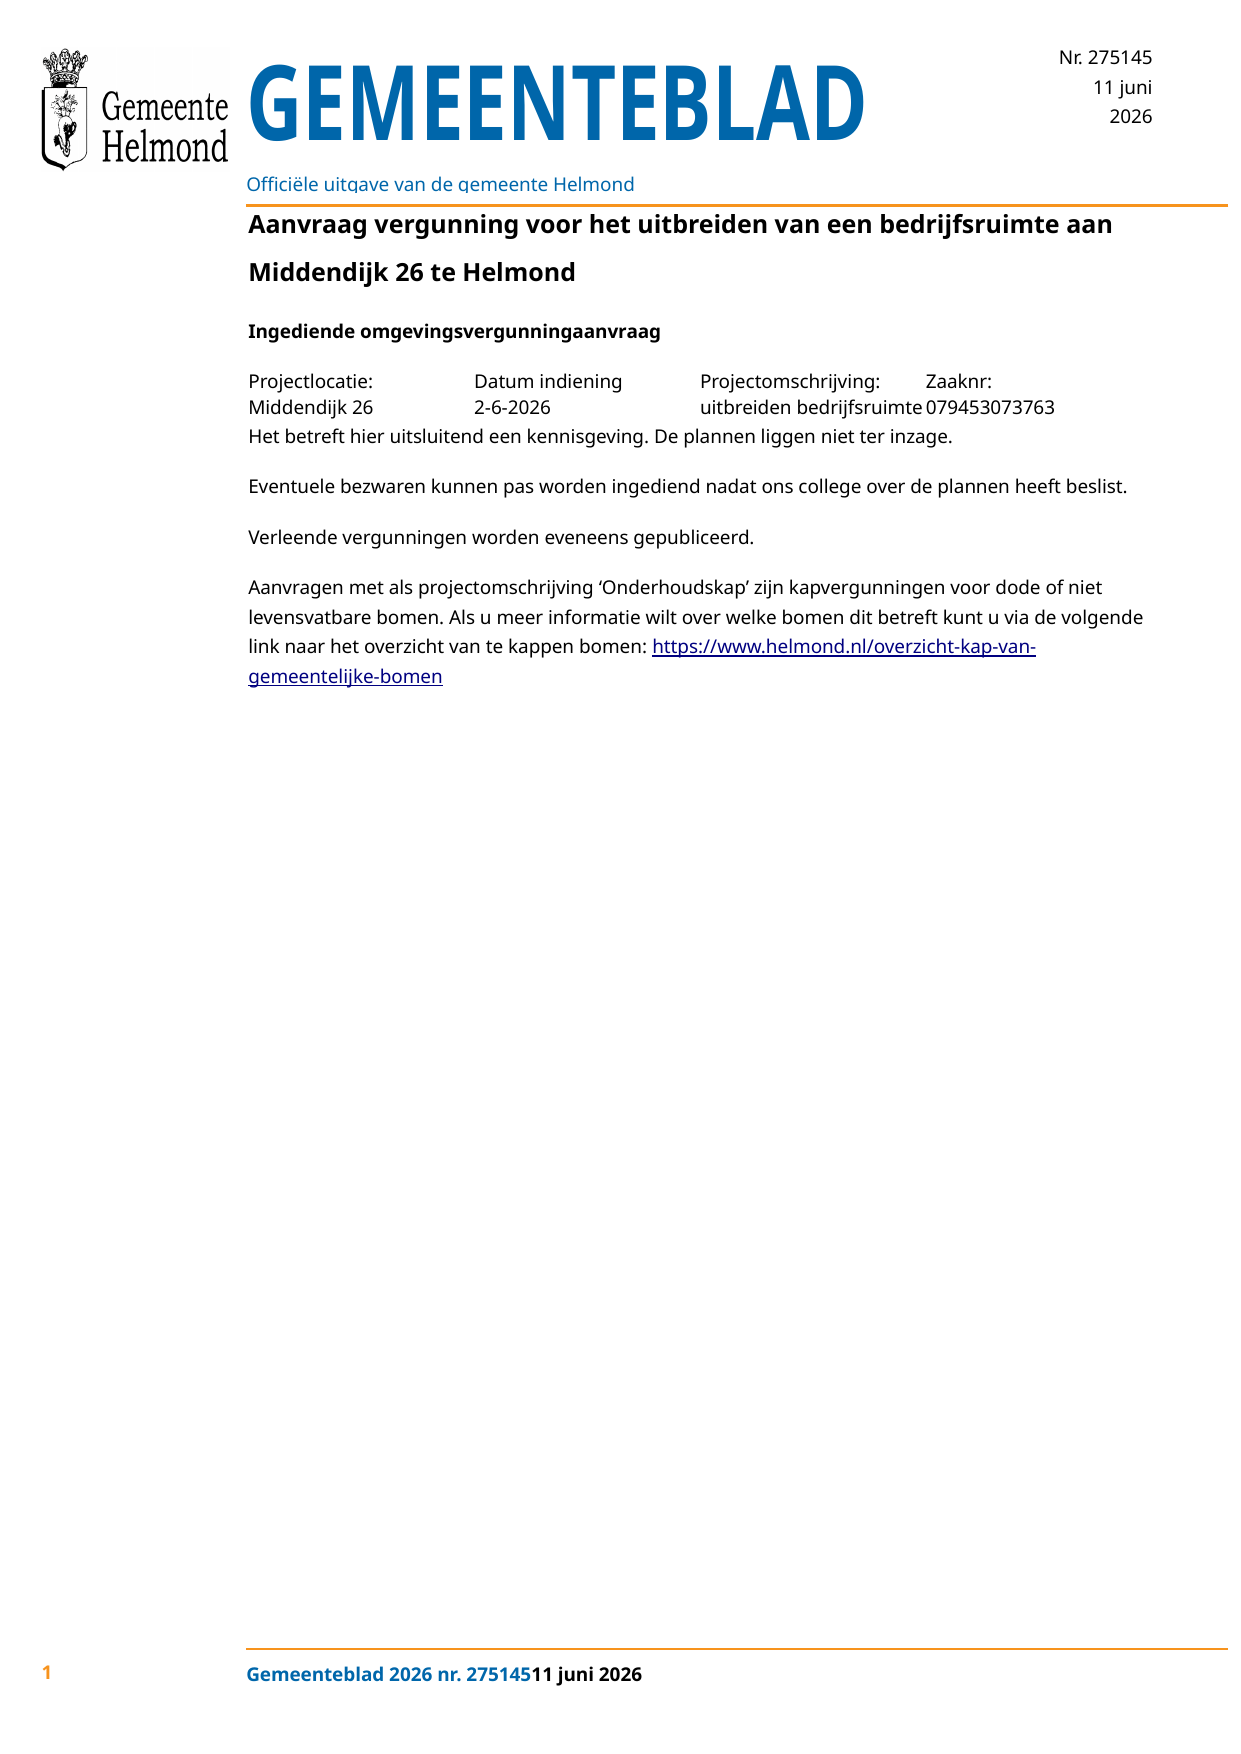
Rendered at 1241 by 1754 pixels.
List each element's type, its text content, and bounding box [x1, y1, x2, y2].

text Ingediende omgevingsvergunningaanvraag [248, 318, 1152, 344]
picture [41, 47, 231, 172]
text Verleende vergunningen worden eveneens gepubliceerd. [248, 524, 1152, 550]
text Het betreft hier uitsluitend een kennisgeving. De plannen liggen niet ter inzage. [248, 423, 1152, 449]
table_header Projectlocatie: [248, 369, 474, 394]
table_header Datum indiening [474, 369, 700, 394]
text Eventuele bezwaren kunnen pas worden ingediend nadat ons college over de plannen heeft beslist. [248, 473, 1152, 499]
text Aanvraag vergunning voor het uitbreiden van een bedrijfsruimte aan Middendijk 26 te Helmond [248, 207, 1152, 288]
text Aanvragen met als projectomschrijving ‘Onderhoudskap’ zijn kapvergunningen voor dode of niet levensvatbare bomen. Als u meer informatie wilt over welke bomen dit betreft kunt u via de volgende link naar het overzicht van te kappen bomen: https://www.helmond.nl/overzicht-kap-van-gemeentelijke-bomen [248, 574, 1152, 689]
table_cell 079453073763 [926, 394, 1152, 420]
table_header Zaaknr: [926, 369, 1152, 394]
table_header Projectomschrijving: [700, 369, 926, 394]
table_cell Middendijk 26 [248, 394, 474, 420]
table_cell 2-6-2026 [474, 394, 700, 420]
table_cell uitbreiden bedrijfsruimte [700, 394, 926, 420]
